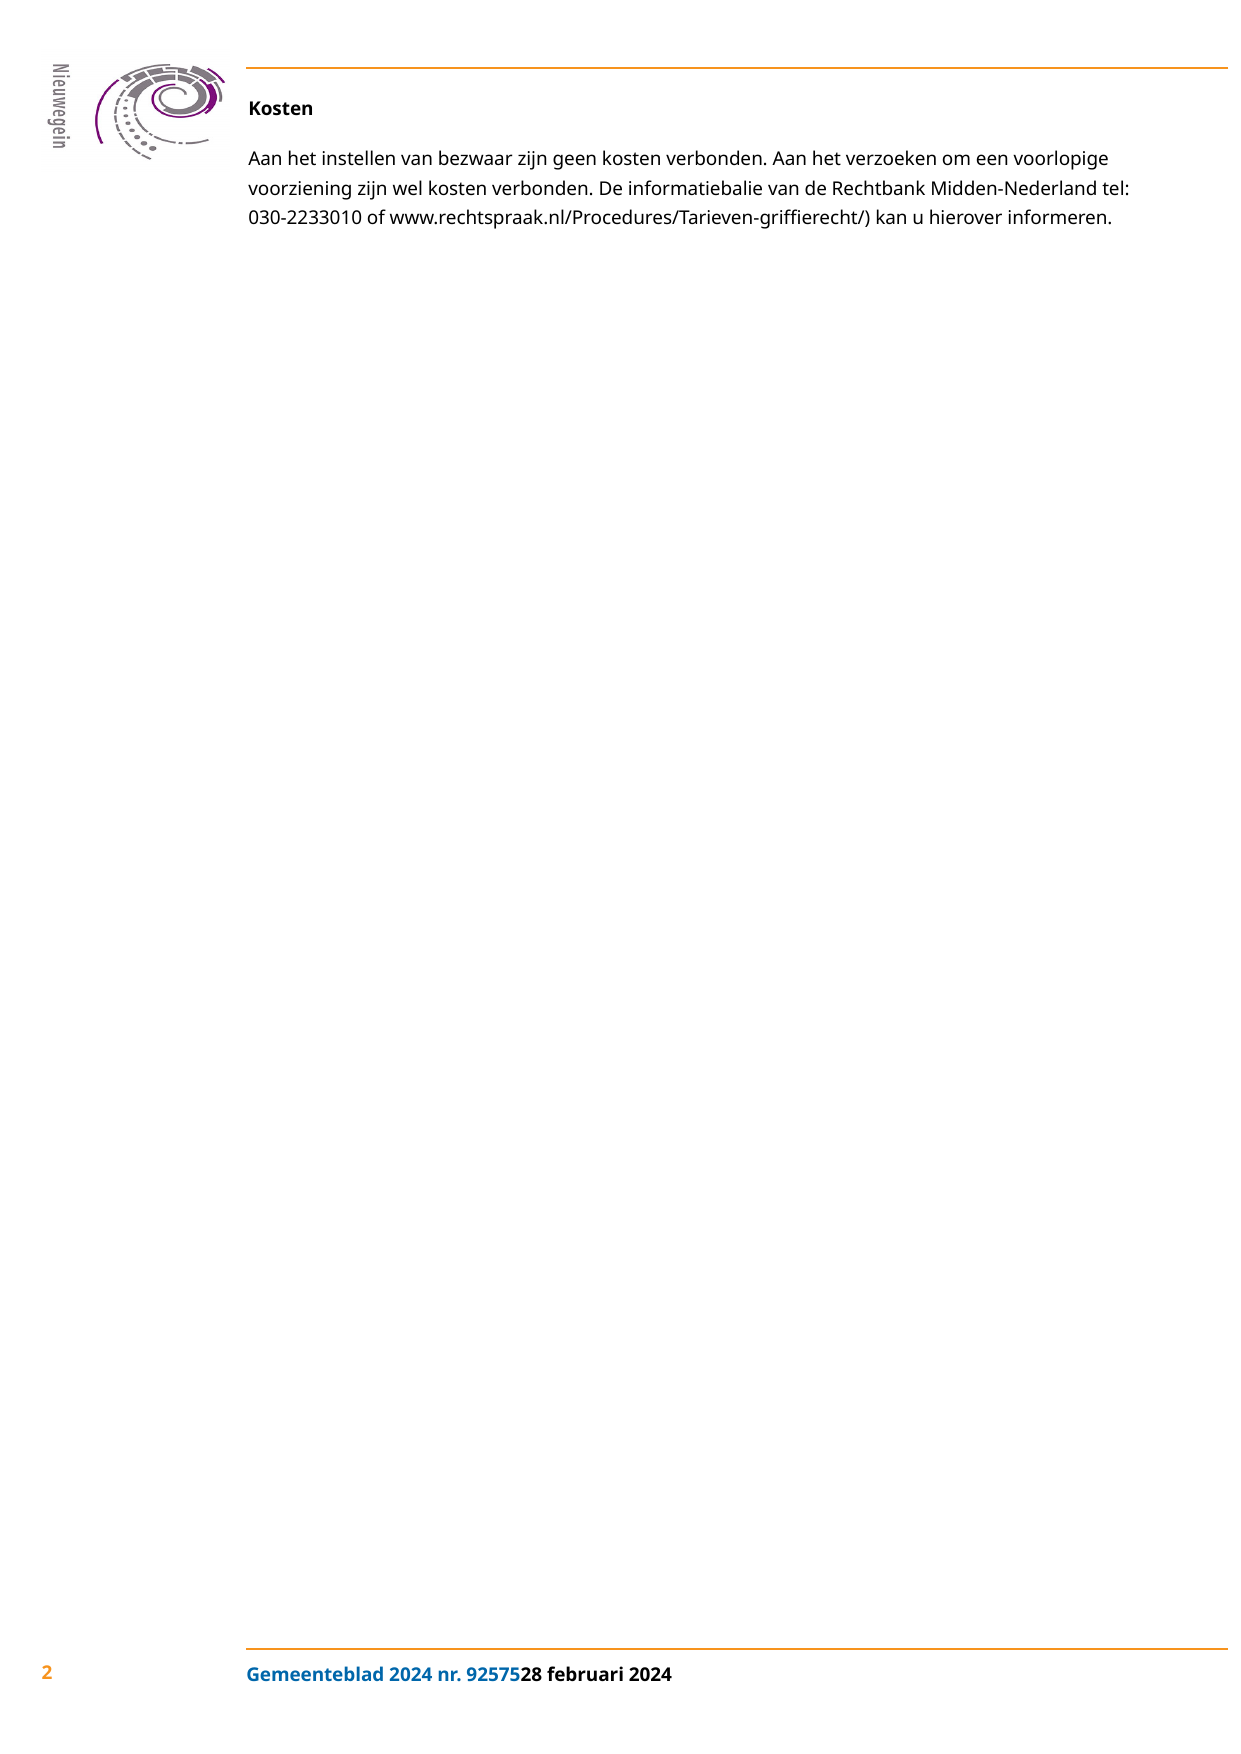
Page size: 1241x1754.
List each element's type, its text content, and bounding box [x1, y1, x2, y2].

picture [41, 47, 231, 172]
text Kosten [248, 95, 1152, 121]
text Aan het instellen van bezwaar zijn geen kosten verbonden. Aan het verzoeken om een voorlopige voorziening zijn wel kosten verbonden. De informatiebalie van de Rechtbank Midden-Nederland tel: 030-2233010 of www.rechtspraak.nl/Procedures/Tarieven-griffierecht/) kan u hierover informeren. [248, 145, 1152, 230]
